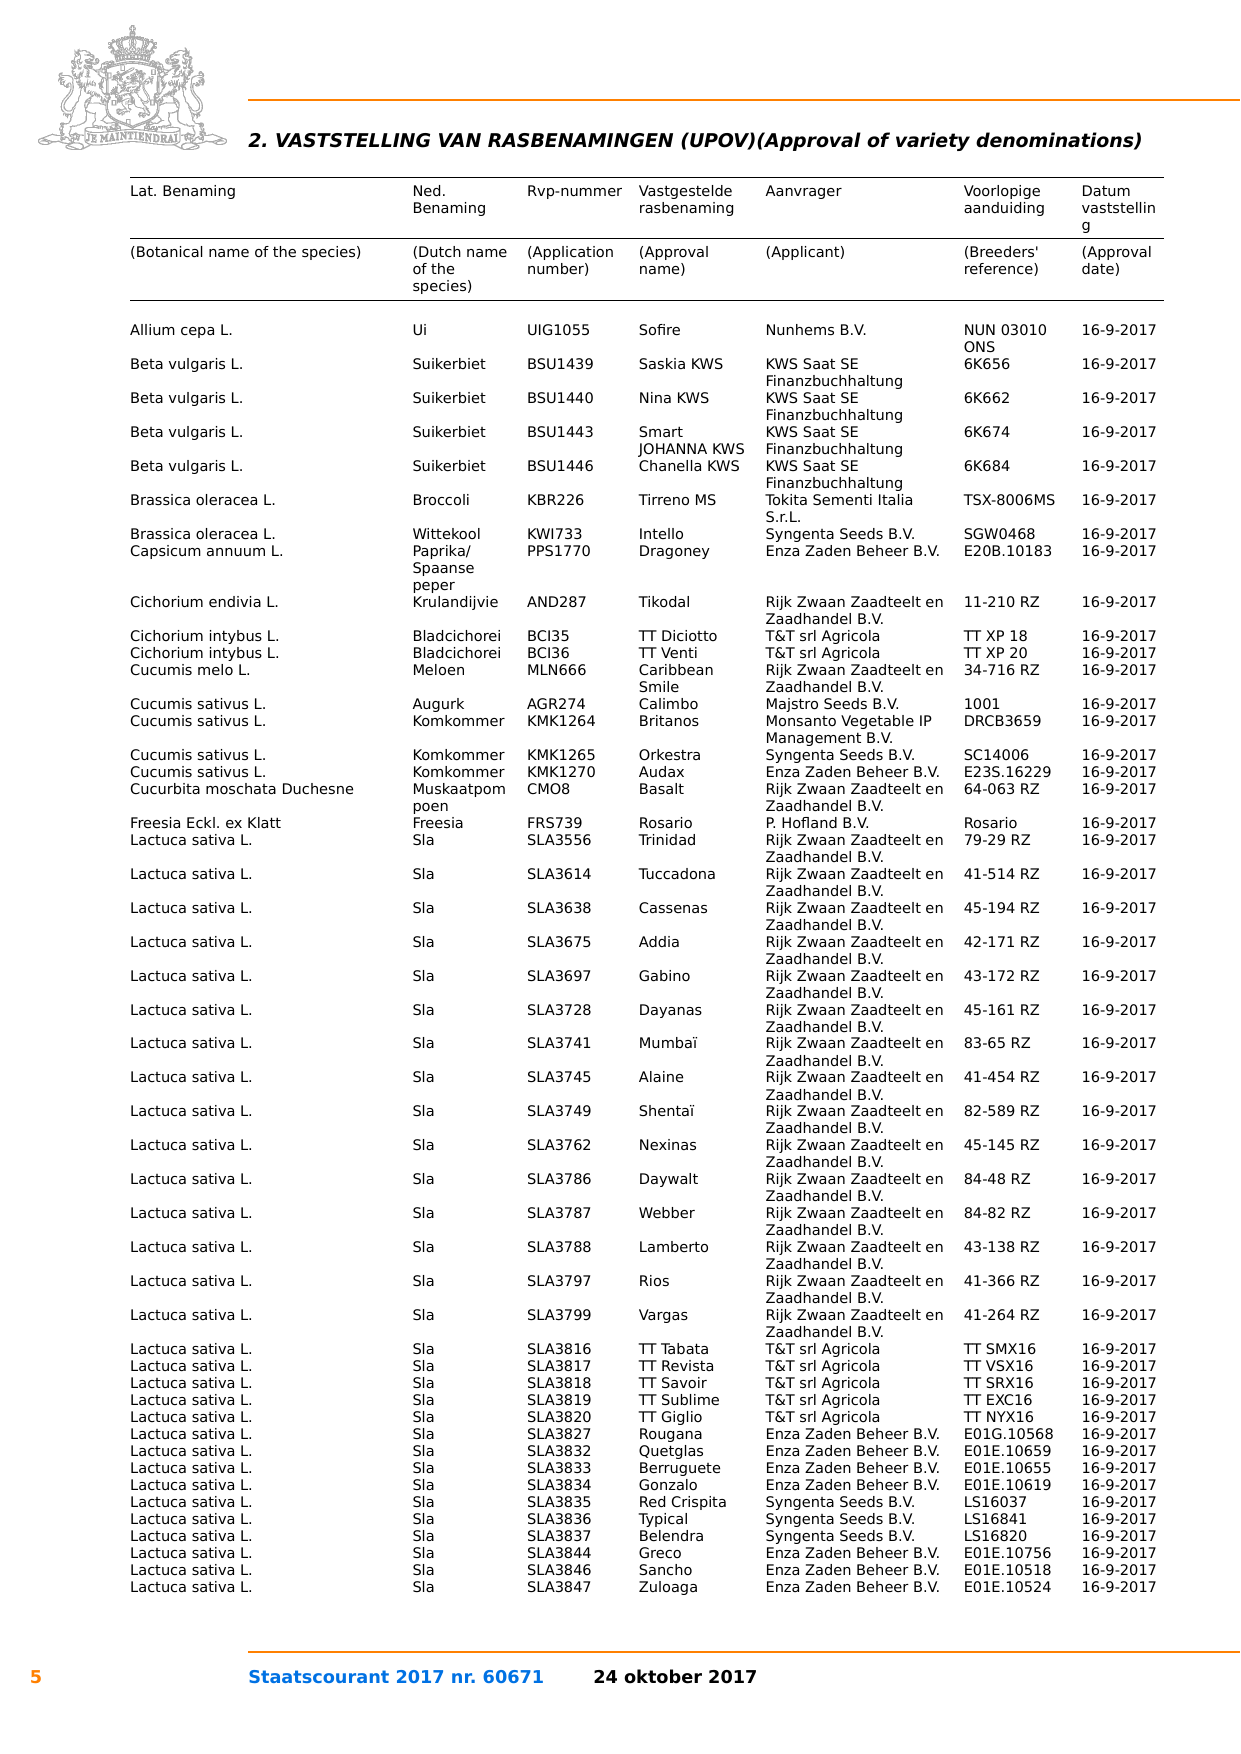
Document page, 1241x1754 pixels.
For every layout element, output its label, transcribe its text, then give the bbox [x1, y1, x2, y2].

table_cell Lactuca sativa L. [130, 1443, 406, 1460]
table_cell Sancho [633, 1562, 759, 1579]
table_cell 45-194 RZ [958, 900, 1076, 933]
table_cell Britanos [633, 713, 759, 747]
table_cell 16-9-2017 [1076, 900, 1163, 933]
table_cell Vargas [633, 1307, 759, 1341]
table_cell [521, 301, 633, 322]
table_cell Rijk Zwaan Zaadteelt en Zaadhandel B.V. [759, 832, 957, 866]
table_cell TT XP 18 [958, 628, 1076, 645]
table_cell Lactuca sativa L. [130, 866, 406, 899]
table_cell 16-9-2017 [1076, 424, 1163, 458]
table_cell Lactuca sativa L. [130, 1205, 406, 1239]
table_cell 16-9-2017 [1076, 1511, 1163, 1528]
table_cell SLA3837 [521, 1528, 633, 1545]
table_cell TSX-8006MS [958, 492, 1076, 526]
table_cell TT SRX16 [958, 1375, 1076, 1392]
table_cell Muskaatpompoen [406, 781, 521, 815]
table_cell Daywalt [633, 1171, 759, 1205]
table_cell Krulandijvie [406, 594, 521, 628]
table_cell Paprika/Spaanse peper [406, 543, 521, 594]
table_cell BCI35 [521, 628, 633, 645]
table_cell 16-9-2017 [1076, 1545, 1163, 1562]
table_cell Saskia KWS [633, 356, 759, 390]
table_cell Syngenta Seeds B.V. [759, 747, 957, 764]
table_cell E01G.10568 [958, 1426, 1076, 1443]
table_cell 16-9-2017 [1076, 1528, 1163, 1545]
table_cell Suikerbiet [406, 458, 521, 492]
table_cell 43-138 RZ [958, 1239, 1076, 1273]
table_cell 16-9-2017 [1076, 866, 1163, 899]
table_cell Lactuca sativa L. [130, 1341, 406, 1358]
table_cell 16-9-2017 [1076, 781, 1163, 815]
table_cell Rios [633, 1273, 759, 1307]
table_cell 16-9-2017 [1076, 1375, 1163, 1392]
table_cell Enza Zaden Beheer B.V. [759, 1477, 957, 1494]
table_cell 82-589 RZ [958, 1103, 1076, 1137]
table_cell SLA3728 [521, 1001, 633, 1035]
table_cell [1076, 301, 1163, 322]
table_cell SLA3614 [521, 866, 633, 899]
table_cell SLA3818 [521, 1375, 633, 1392]
table_cell Enza Zaden Beheer B.V. [759, 1443, 957, 1460]
table_cell 41-514 RZ [958, 866, 1076, 899]
table_cell TT NYX16 [958, 1409, 1076, 1426]
table_cell Sla [406, 1341, 521, 1358]
table_cell Rijk Zwaan Zaadteelt en Zaadhandel B.V. [759, 1137, 957, 1171]
table_cell 41-454 RZ [958, 1069, 1076, 1103]
table_cell Lactuca sativa L. [130, 1477, 406, 1494]
table_cell Komkommer [406, 747, 521, 764]
table_cell 34-716 RZ [958, 662, 1076, 696]
table_cell 45-145 RZ [958, 1137, 1076, 1171]
table_cell Alaine [633, 1069, 759, 1103]
table_cell 16-9-2017 [1076, 1443, 1163, 1460]
table_cell Sla [406, 1001, 521, 1035]
table_cell Meloen [406, 662, 521, 696]
table_cell SLA3749 [521, 1103, 633, 1137]
table_cell SLA3799 [521, 1307, 633, 1341]
table_cell 16-9-2017 [1076, 594, 1163, 628]
table_cell E01E.10619 [958, 1477, 1076, 1494]
table_cell DRCB3659 [958, 713, 1076, 747]
table_cell Sla [406, 1307, 521, 1341]
table_cell SLA3788 [521, 1239, 633, 1273]
table_cell SLA3556 [521, 832, 633, 866]
table_cell 11-210 RZ [958, 594, 1076, 628]
table_cell Rijk Zwaan Zaadteelt en Zaadhandel B.V. [759, 1171, 957, 1205]
table_cell Cucurbita moschata Duchesne [130, 781, 406, 815]
table_cell Sla [406, 1392, 521, 1409]
table_cell TT VSX16 [958, 1358, 1076, 1375]
table_cell 16-9-2017 [1076, 645, 1163, 662]
table_cell (Applicant) [759, 239, 957, 299]
table_cell Majstro Seeds B.V. [759, 696, 957, 713]
table_cell TT Sublime [633, 1392, 759, 1409]
table_cell 16-9-2017 [1076, 1494, 1163, 1511]
table_cell Sla [406, 1358, 521, 1375]
table_cell Sla [406, 1375, 521, 1392]
table_cell [130, 301, 406, 322]
table_cell 6K662 [958, 390, 1076, 424]
table_cell LS16037 [958, 1494, 1076, 1511]
table_cell (Botanical name of the species) [130, 239, 406, 299]
table_cell SLA3844 [521, 1545, 633, 1562]
table_cell KWS Saat SE Finanzbuchhaltung [759, 458, 957, 492]
table_cell Sla [406, 1103, 521, 1137]
table_cell Rijk Zwaan Zaadteelt en Zaadhandel B.V. [759, 866, 957, 899]
table_cell SLA3741 [521, 1035, 633, 1069]
table_cell Lactuca sativa L. [130, 968, 406, 1001]
table_cell Basalt [633, 781, 759, 815]
table_cell 16-9-2017 [1076, 1001, 1163, 1035]
table_cell Cucumis sativus L. [130, 696, 406, 713]
table_header Rvp-nummer [521, 178, 633, 238]
table_cell Smart JOHANNA KWS [633, 424, 759, 458]
table_cell Rosario [958, 815, 1076, 832]
table_cell Sla [406, 1035, 521, 1069]
table_header Aanvrager [759, 178, 957, 238]
table_cell Rijk Zwaan Zaadteelt en Zaadhandel B.V. [759, 781, 957, 815]
table_cell 16-9-2017 [1076, 1579, 1163, 1596]
table_cell NUN 03010 ONS [958, 322, 1076, 356]
table_cell LS16820 [958, 1528, 1076, 1545]
table_cell Sla [406, 1239, 521, 1273]
table_cell Typical [633, 1511, 759, 1528]
table_cell 42-171 RZ [958, 934, 1076, 967]
table_cell T&T srl Agricola [759, 1341, 957, 1358]
table_cell (Approval date) [1076, 239, 1163, 299]
table_cell Enza Zaden Beheer B.V. [759, 1562, 957, 1579]
table_cell 16-9-2017 [1076, 1205, 1163, 1239]
table_cell Lactuca sativa L. [130, 1358, 406, 1375]
table_cell Lactuca sativa L. [130, 1239, 406, 1273]
table_cell Tikodal [633, 594, 759, 628]
table_cell Rijk Zwaan Zaadteelt en Zaadhandel B.V. [759, 1035, 957, 1069]
table_cell Suikerbiet [406, 356, 521, 390]
table_cell KWI733 [521, 526, 633, 543]
table_cell 16-9-2017 [1076, 1069, 1163, 1103]
table_cell SLA3797 [521, 1273, 633, 1307]
table_cell SLA3697 [521, 968, 633, 1001]
table_cell Enza Zaden Beheer B.V. [759, 1426, 957, 1443]
table_cell Lactuca sativa L. [130, 1528, 406, 1545]
picture [38, 25, 227, 150]
table_cell SLA3834 [521, 1477, 633, 1494]
table_cell Belendra [633, 1528, 759, 1545]
table_cell 6K656 [958, 356, 1076, 390]
table_cell Nina KWS [633, 390, 759, 424]
table_cell SLA3847 [521, 1579, 633, 1596]
table_cell Lactuca sativa L. [130, 1511, 406, 1528]
table_cell Red Crispita [633, 1494, 759, 1511]
table_cell Syngenta Seeds B.V. [759, 1511, 957, 1528]
table_cell 16-9-2017 [1076, 1477, 1163, 1494]
table_cell TT Diciotto [633, 628, 759, 645]
table_cell Beta vulgaris L. [130, 390, 406, 424]
table_cell 84-82 RZ [958, 1205, 1076, 1239]
table_cell TT Giglio [633, 1409, 759, 1426]
table_cell T&T srl Agricola [759, 1358, 957, 1375]
table_cell 16-9-2017 [1076, 1358, 1163, 1375]
table_cell Sla [406, 1171, 521, 1205]
table_cell 41-366 RZ [958, 1273, 1076, 1307]
table_cell Cichorium intybus L. [130, 628, 406, 645]
table_cell Sla [406, 1528, 521, 1545]
table_cell Nexinas [633, 1137, 759, 1171]
table_cell Suikerbiet [406, 390, 521, 424]
table_header Voorlopige aanduiding [958, 178, 1076, 238]
table_cell Capsicum annuum L. [130, 543, 406, 594]
table_cell LS16841 [958, 1511, 1076, 1528]
table_cell Syngenta Seeds B.V. [759, 1494, 957, 1511]
table_cell 45-161 RZ [958, 1001, 1076, 1035]
table_cell 16-9-2017 [1076, 968, 1163, 1001]
table_cell Greco [633, 1545, 759, 1562]
table_cell 16-9-2017 [1076, 1460, 1163, 1477]
table_cell (Dutch name of the species) [406, 239, 521, 299]
table_cell 16-9-2017 [1076, 1341, 1163, 1358]
table_cell Orkestra [633, 747, 759, 764]
table_cell SLA3638 [521, 900, 633, 933]
table_cell Sla [406, 1069, 521, 1103]
table_cell 16-9-2017 [1076, 390, 1163, 424]
table_cell Lactuca sativa L. [130, 1273, 406, 1307]
table_cell E01E.10756 [958, 1545, 1076, 1562]
table_cell 16-9-2017 [1076, 1239, 1163, 1273]
table_cell Sla [406, 1579, 521, 1596]
table_cell Syngenta Seeds B.V. [759, 526, 957, 543]
table_cell Zuloaga [633, 1579, 759, 1596]
table_cell Rijk Zwaan Zaadteelt en Zaadhandel B.V. [759, 1307, 957, 1341]
table_cell Sla [406, 1273, 521, 1307]
table_cell Sla [406, 1137, 521, 1171]
table_cell Lamberto [633, 1239, 759, 1273]
table_cell Sla [406, 1494, 521, 1511]
table_cell Rijk Zwaan Zaadteelt en Zaadhandel B.V. [759, 1069, 957, 1103]
table_cell 16-9-2017 [1076, 1171, 1163, 1205]
table_cell AND287 [521, 594, 633, 628]
table_cell KMK1264 [521, 713, 633, 747]
table_cell Ui [406, 322, 521, 356]
table_cell Addia [633, 934, 759, 967]
table_cell Intello [633, 526, 759, 543]
table_cell Sla [406, 1460, 521, 1477]
table_cell Sla [406, 1545, 521, 1562]
table_cell Audax [633, 764, 759, 781]
table_cell 6K674 [958, 424, 1076, 458]
table_cell Komkommer [406, 764, 521, 781]
table_cell CMO8 [521, 781, 633, 815]
table_cell Tuccadona [633, 866, 759, 899]
table_cell KWS Saat SE Finanzbuchhaltung [759, 390, 957, 424]
table_cell Enza Zaden Beheer B.V. [759, 1460, 957, 1477]
table_cell SLA3819 [521, 1392, 633, 1409]
table_cell 43-172 RZ [958, 968, 1076, 1001]
table_cell Lactuca sativa L. [130, 900, 406, 933]
table_cell Freesia Eckl. ex Klatt [130, 815, 406, 832]
table_cell Lactuca sativa L. [130, 1375, 406, 1392]
table_cell 16-9-2017 [1076, 356, 1163, 390]
table_cell 16-9-2017 [1076, 1307, 1163, 1341]
table_cell TT Revista [633, 1358, 759, 1375]
table_cell Freesia [406, 815, 521, 832]
table_cell Enza Zaden Beheer B.V. [759, 764, 957, 781]
table_cell Monsanto Vegetable IP Management B.V. [759, 713, 957, 747]
table_cell SLA3817 [521, 1358, 633, 1375]
table_cell Cassenas [633, 900, 759, 933]
table_cell P. Hofland B.V. [759, 815, 957, 832]
table_cell PPS1770 [521, 543, 633, 594]
table_cell Cucumis sativus L. [130, 764, 406, 781]
table_cell Rijk Zwaan Zaadteelt en Zaadhandel B.V. [759, 594, 957, 628]
table_cell Suikerbiet [406, 424, 521, 458]
table_cell KBR226 [521, 492, 633, 526]
table_cell Lactuca sativa L. [130, 1426, 406, 1443]
table_cell Sla [406, 1477, 521, 1494]
table_cell Komkommer [406, 713, 521, 747]
table_cell Berruguete [633, 1460, 759, 1477]
table_cell Sla [406, 1511, 521, 1528]
table_cell Rijk Zwaan Zaadteelt en Zaadhandel B.V. [759, 1273, 957, 1307]
table_cell SLA3833 [521, 1460, 633, 1477]
table_cell Lactuca sativa L. [130, 934, 406, 967]
table_cell Cucumis sativus L. [130, 713, 406, 747]
table_cell 16-9-2017 [1076, 662, 1163, 696]
table_cell SLA3762 [521, 1137, 633, 1171]
table_cell Sla [406, 1443, 521, 1460]
table_cell Lactuca sativa L. [130, 1069, 406, 1103]
table_cell (Approval name) [633, 239, 759, 299]
table_cell Rougana [633, 1426, 759, 1443]
table_cell 16-9-2017 [1076, 322, 1163, 356]
table_cell Enza Zaden Beheer B.V. [759, 1545, 957, 1562]
table_cell Sla [406, 866, 521, 899]
table_cell Sofire [633, 322, 759, 356]
table_cell E01E.10524 [958, 1579, 1076, 1596]
table_cell Broccoli [406, 492, 521, 526]
table_cell AGR274 [521, 696, 633, 713]
table_cell E01E.10659 [958, 1443, 1076, 1460]
table_cell Rosario [633, 815, 759, 832]
table_cell 16-9-2017 [1076, 713, 1163, 747]
table_cell Brassica oleracea L. [130, 526, 406, 543]
table_cell Dragoney [633, 543, 759, 594]
table_cell [406, 301, 521, 322]
table_cell BSU1443 [521, 424, 633, 458]
table_cell FRS739 [521, 815, 633, 832]
table_cell [958, 301, 1076, 322]
table_cell Augurk [406, 696, 521, 713]
table_cell Rijk Zwaan Zaadteelt en Zaadhandel B.V. [759, 1205, 957, 1239]
table_cell Cucumis melo L. [130, 662, 406, 696]
subtitle 2. VASTSTELLING VAN RASBENAMINGEN (UPOV)(Approval of variety denominations) [248, 130, 1163, 152]
table_cell BSU1439 [521, 356, 633, 390]
table_cell T&T srl Agricola [759, 1375, 957, 1392]
table_cell Nunhems B.V. [759, 322, 957, 356]
table_cell 16-9-2017 [1076, 934, 1163, 967]
table_header Ned. Benaming [406, 178, 521, 238]
table_cell TT EXC16 [958, 1392, 1076, 1409]
table_cell Allium cepa L. [130, 322, 406, 356]
table_cell Enza Zaden Beheer B.V. [759, 1579, 957, 1596]
table_cell Lactuca sativa L. [130, 1562, 406, 1579]
table_cell Beta vulgaris L. [130, 356, 406, 390]
table_cell 64-063 RZ [958, 781, 1076, 815]
table_cell Rijk Zwaan Zaadteelt en Zaadhandel B.V. [759, 1103, 957, 1137]
table_cell Cichorium intybus L. [130, 645, 406, 662]
table_cell 16-9-2017 [1076, 1562, 1163, 1579]
table_cell Wittekool [406, 526, 521, 543]
table_cell Lactuca sativa L. [130, 1409, 406, 1426]
table_cell Cucumis sativus L. [130, 747, 406, 764]
table_cell Quetglas [633, 1443, 759, 1460]
table_cell Shentaï [633, 1103, 759, 1137]
table_cell Syngenta Seeds B.V. [759, 1528, 957, 1545]
table_cell Lactuca sativa L. [130, 1103, 406, 1137]
table_cell 16-9-2017 [1076, 543, 1163, 594]
table_cell Lactuca sativa L. [130, 1460, 406, 1477]
table_cell Lactuca sativa L. [130, 1137, 406, 1171]
table_cell 16-9-2017 [1076, 628, 1163, 645]
table_header Datum vaststelling [1076, 178, 1163, 238]
table_cell 79-29 RZ [958, 832, 1076, 866]
table_cell Lactuca sativa L. [130, 1494, 406, 1511]
table_cell (Application number) [521, 239, 633, 299]
table_cell Lactuca sativa L. [130, 1545, 406, 1562]
table_cell Lactuca sativa L. [130, 1001, 406, 1035]
table_cell Lactuca sativa L. [130, 832, 406, 866]
table_cell TT SMX16 [958, 1341, 1076, 1358]
table_cell Lactuca sativa L. [130, 1579, 406, 1596]
table_cell BCI36 [521, 645, 633, 662]
table_cell Webber [633, 1205, 759, 1239]
table_cell SLA3787 [521, 1205, 633, 1239]
table_cell MLN666 [521, 662, 633, 696]
table_cell Sla [406, 968, 521, 1001]
table_cell Beta vulgaris L. [130, 424, 406, 458]
table_cell TT Tabata [633, 1341, 759, 1358]
table_cell TT XP 20 [958, 645, 1076, 662]
table_cell T&T srl Agricola [759, 645, 957, 662]
table_cell T&T srl Agricola [759, 1392, 957, 1409]
table_cell SC14006 [958, 747, 1076, 764]
table_cell Lactuca sativa L. [130, 1171, 406, 1205]
table_cell Sla [406, 934, 521, 967]
table_cell Tirreno MS [633, 492, 759, 526]
table_cell Dayanas [633, 1001, 759, 1035]
table_cell Tokita Sementi Italia S.r.L. [759, 492, 957, 526]
table_cell KMK1270 [521, 764, 633, 781]
table_cell (Breeders' reference) [958, 239, 1076, 299]
table_header Lat. Benaming [130, 178, 406, 238]
table_cell SLA3786 [521, 1171, 633, 1205]
table_cell Caribbean Smile [633, 662, 759, 696]
table_cell Sla [406, 1205, 521, 1239]
table_cell 16-9-2017 [1076, 696, 1163, 713]
table_cell Cichorium endivia L. [130, 594, 406, 628]
table_cell Chanella KWS [633, 458, 759, 492]
table_cell TT Savoir [633, 1375, 759, 1392]
table_cell 16-9-2017 [1076, 1392, 1163, 1409]
table_cell SLA3846 [521, 1562, 633, 1579]
table_cell SLA3816 [521, 1341, 633, 1358]
table_cell T&T srl Agricola [759, 1409, 957, 1426]
table_cell 41-264 RZ [958, 1307, 1076, 1341]
table_cell Mumbaï [633, 1035, 759, 1069]
table_cell 16-9-2017 [1076, 1103, 1163, 1137]
table_cell 84-48 RZ [958, 1171, 1076, 1205]
table_cell Sla [406, 900, 521, 933]
table_cell 16-9-2017 [1076, 1035, 1163, 1069]
table_cell SGW0468 [958, 526, 1076, 543]
table_cell SLA3835 [521, 1494, 633, 1511]
table_cell SLA3836 [521, 1511, 633, 1528]
table_cell Rijk Zwaan Zaadteelt en Zaadhandel B.V. [759, 934, 957, 967]
table_cell KWS Saat SE Finanzbuchhaltung [759, 424, 957, 458]
table_cell E01E.10655 [958, 1460, 1076, 1477]
table_cell KMK1265 [521, 747, 633, 764]
table_cell Calimbo [633, 696, 759, 713]
table_cell E23S.16229 [958, 764, 1076, 781]
table_cell UIG1055 [521, 322, 633, 356]
table_header Vastgestelde rasbenaming [633, 178, 759, 238]
table_cell Rijk Zwaan Zaadteelt en Zaadhandel B.V. [759, 1239, 957, 1273]
table_cell E01E.10518 [958, 1562, 1076, 1579]
table_cell Rijk Zwaan Zaadteelt en Zaadhandel B.V. [759, 1001, 957, 1035]
table_cell 16-9-2017 [1076, 492, 1163, 526]
table_cell Lactuca sativa L. [130, 1392, 406, 1409]
table_cell Sla [406, 1562, 521, 1579]
table_cell SLA3827 [521, 1426, 633, 1443]
table_cell [759, 301, 957, 322]
table_cell 16-9-2017 [1076, 1273, 1163, 1307]
table_cell Brassica oleracea L. [130, 492, 406, 526]
table_cell 16-9-2017 [1076, 526, 1163, 543]
table_cell Lactuca sativa L. [130, 1035, 406, 1069]
table_cell TT Venti [633, 645, 759, 662]
table_cell SLA3745 [521, 1069, 633, 1103]
table_cell Beta vulgaris L. [130, 458, 406, 492]
table_cell Bladcichorei [406, 628, 521, 645]
table_cell SLA3820 [521, 1409, 633, 1426]
table_cell 16-9-2017 [1076, 458, 1163, 492]
table_cell Gabino [633, 968, 759, 1001]
table_cell KWS Saat SE Finanzbuchhaltung [759, 356, 957, 390]
table_cell [633, 301, 759, 322]
table_cell 16-9-2017 [1076, 747, 1163, 764]
table_cell 1001 [958, 696, 1076, 713]
table_cell 16-9-2017 [1076, 1137, 1163, 1171]
table_cell Lactuca sativa L. [130, 1307, 406, 1341]
table_cell 16-9-2017 [1076, 815, 1163, 832]
table_cell 16-9-2017 [1076, 1426, 1163, 1443]
table_cell T&T srl Agricola [759, 628, 957, 645]
table_cell 83-65 RZ [958, 1035, 1076, 1069]
table_cell Sla [406, 1426, 521, 1443]
table_cell SLA3832 [521, 1443, 633, 1460]
table_cell E20B.10183 [958, 543, 1076, 594]
table_cell Rijk Zwaan Zaadteelt en Zaadhandel B.V. [759, 968, 957, 1001]
table_cell 16-9-2017 [1076, 764, 1163, 781]
table_cell Enza Zaden Beheer B.V. [759, 543, 957, 594]
table_cell 16-9-2017 [1076, 832, 1163, 866]
table_cell Bladcichorei [406, 645, 521, 662]
table_cell Gonzalo [633, 1477, 759, 1494]
table_cell Rijk Zwaan Zaadteelt en Zaadhandel B.V. [759, 662, 957, 696]
table_cell Trinidad [633, 832, 759, 866]
table_cell Sla [406, 832, 521, 866]
table_cell SLA3675 [521, 934, 633, 967]
table_cell 6K684 [958, 458, 1076, 492]
table_cell BSU1446 [521, 458, 633, 492]
table_cell Rijk Zwaan Zaadteelt en Zaadhandel B.V. [759, 900, 957, 933]
table_cell 16-9-2017 [1076, 1409, 1163, 1426]
table_cell Sla [406, 1409, 521, 1426]
table_cell BSU1440 [521, 390, 633, 424]
